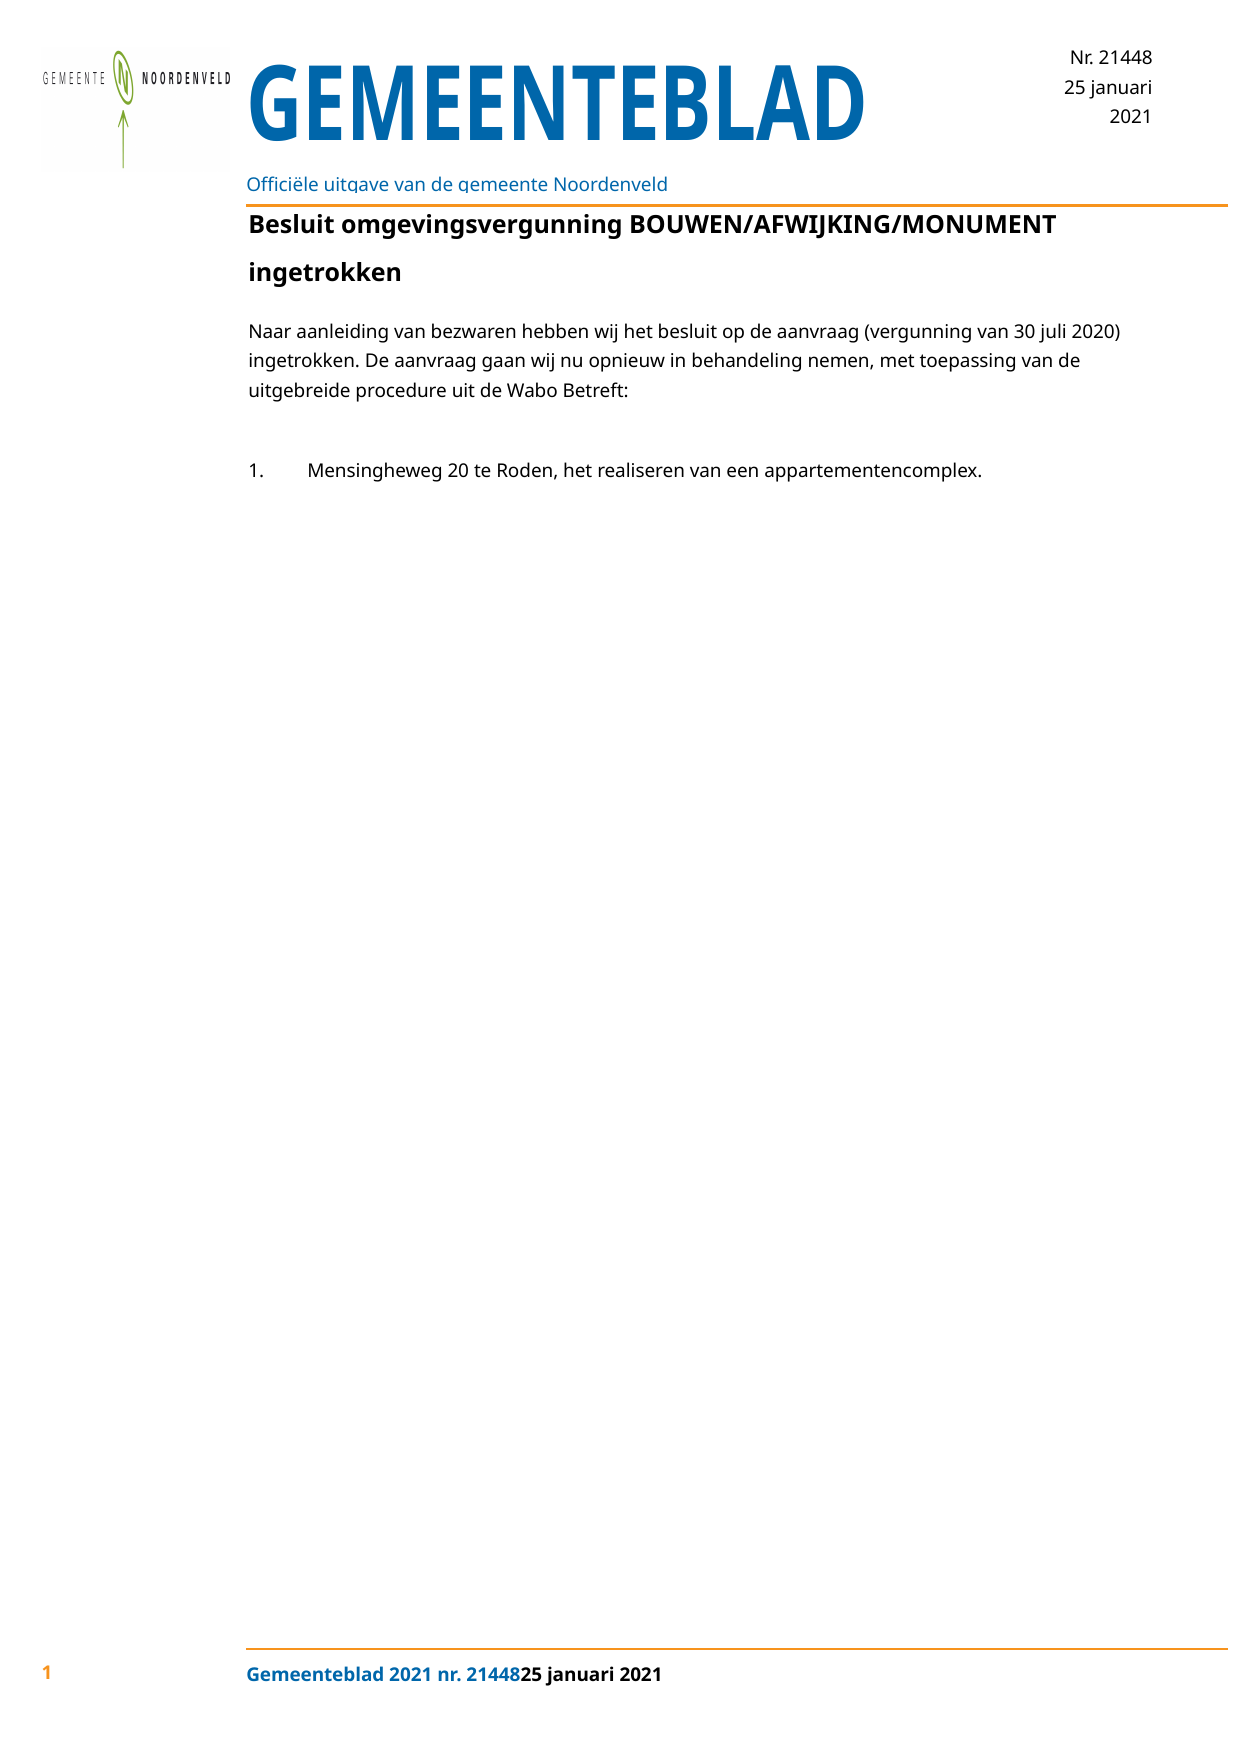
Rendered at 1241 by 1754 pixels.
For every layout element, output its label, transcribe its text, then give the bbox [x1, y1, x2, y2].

text Naar aanleiding van bezwaren hebben wij het besluit op de aanvraag (vergunning van 30 juli 2020) ingetrokken. De aanvraag gaan wij nu opnieuw in behandeling nemen, met toepassing van de uitgebreide procedure uit de Wabo Betreft: [248, 318, 1152, 403]
picture [41, 47, 231, 172]
list Mensingheweg 20 te Roden, het realiseren van een appartementencomplex. [248, 457, 1152, 483]
text Besluit omgevingsvergunning BOUWEN/AFWIJKING/MONUMENT ingetrokken [248, 207, 1152, 288]
